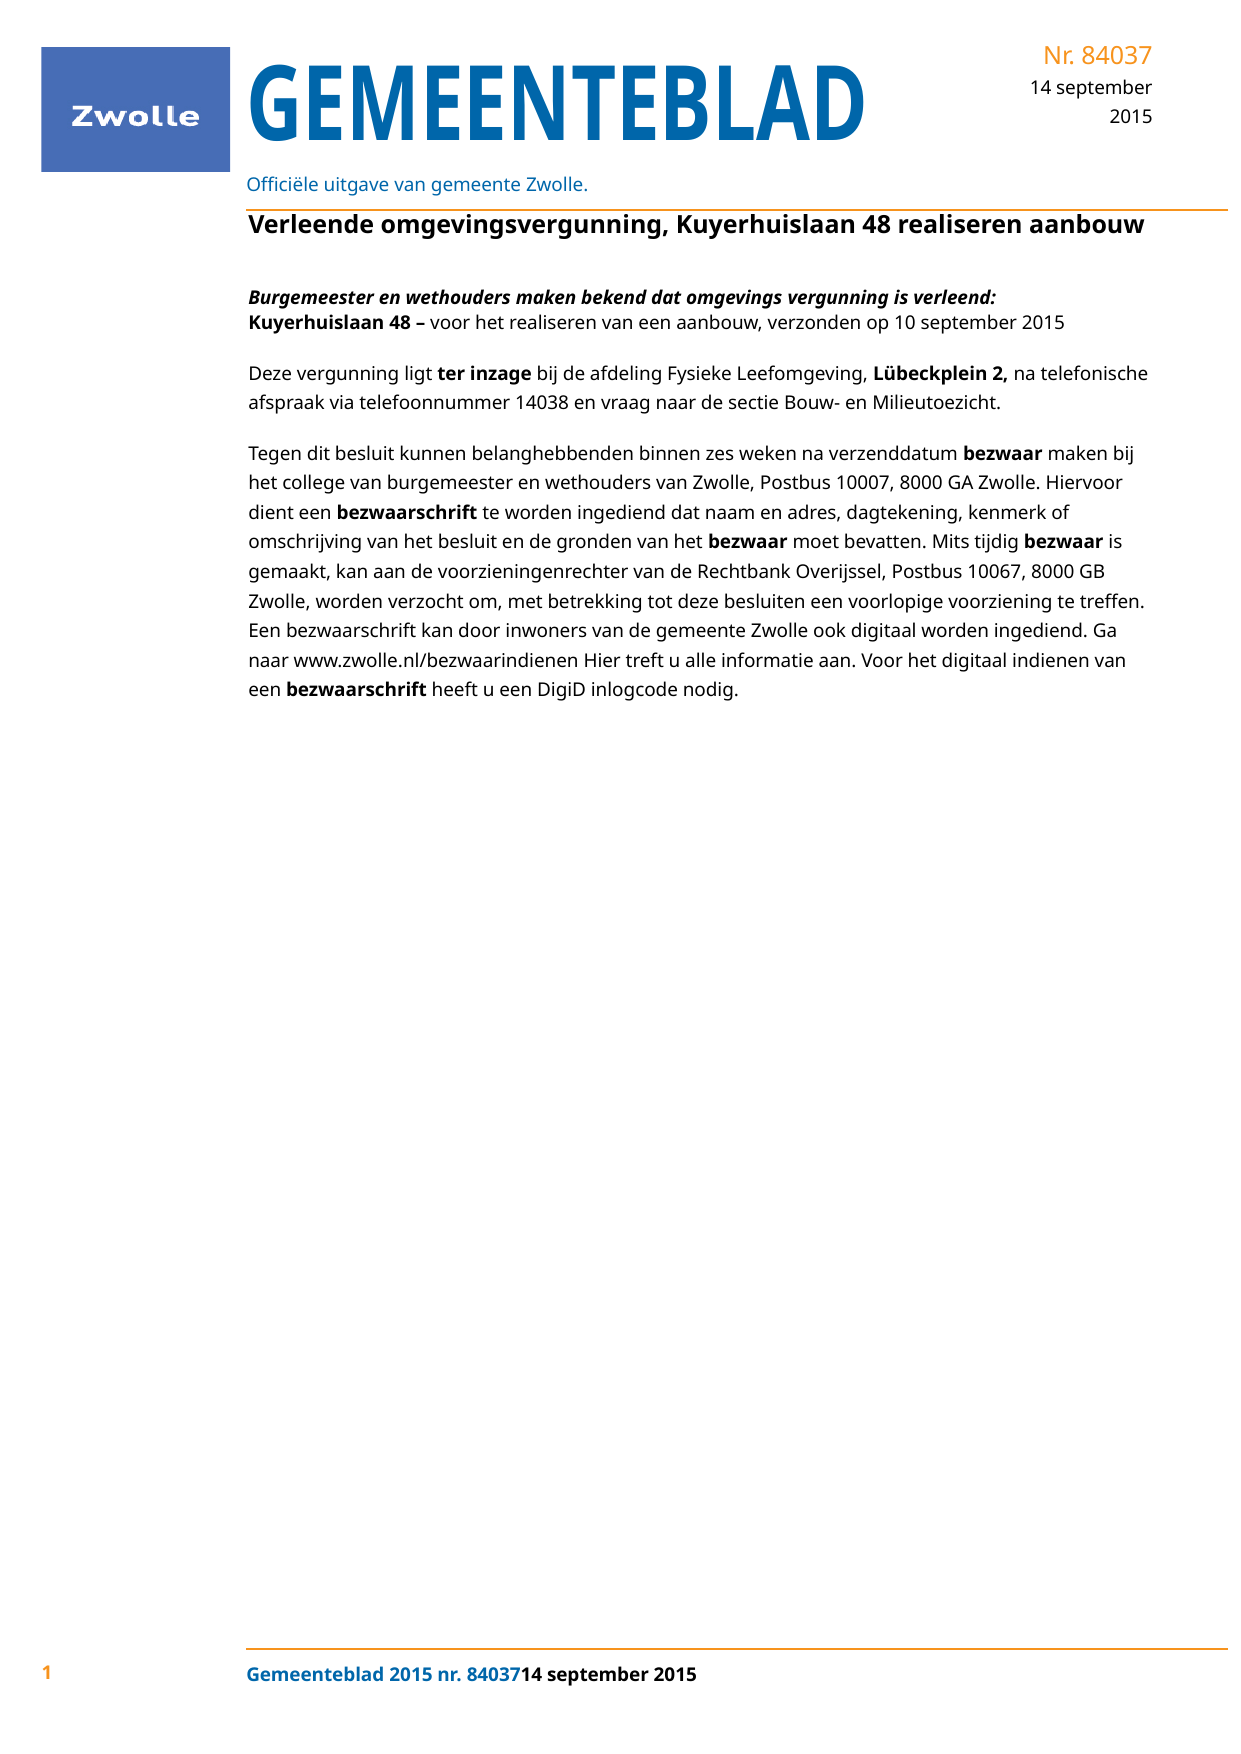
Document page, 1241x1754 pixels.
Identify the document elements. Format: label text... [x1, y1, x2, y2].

text Kuyerhuislaan 48 – voor het realiseren van een aanbouw, verzonden op 10 september 2015 [248, 309, 1152, 335]
text Verleende omgevingsvergunning, Kuyerhuislaan 48 realiseren aanbouw [248, 211, 1152, 241]
text Deze vergunning ligt ter inzage bij de afdeling Fysieke Leefomgeving, Lübeckplein 2, na telefonische afspraak via telefoonnummer 14038 en vraag naar de sectie Bouw- en Milieutoezicht. [248, 360, 1152, 415]
text Tegen dit besluit kunnen belanghebbenden binnen zes weken na verzenddatum bezwaar maken bij het college van burgemeester en wethouders van Zwolle, Postbus 10007, 8000 GA Zwolle. Hiervoor dient een bezwaarschrift te worden ingediend dat naam en adres, dagtekening, kenmerk of omschrijving van het besluit en de gronden van het bezwaar moet bevatten. Mits tijdig bezwaar is gemaakt, kan aan de voorzieningenrechter van de Rechtbank Overijssel, Postbus 10067, 8000 GB Zwolle, worden verzocht om, met betrekking tot deze besluiten een voorlopige voorziening te treffen. Een bezwaarschrift kan door inwoners van de gemeente Zwolle ook digitaal worden ingediend. Ga naar www.zwolle.nl/bezwaarindienen Hier treft u alle informatie aan. Voor het digitaal indienen van een bezwaarschrift heeft u een DigiD inlogcode nodig. [248, 440, 1152, 702]
text Burgemeester en wethouders maken bekend dat omgevings vergunning is verleend: [248, 284, 1152, 309]
picture [41, 47, 231, 172]
